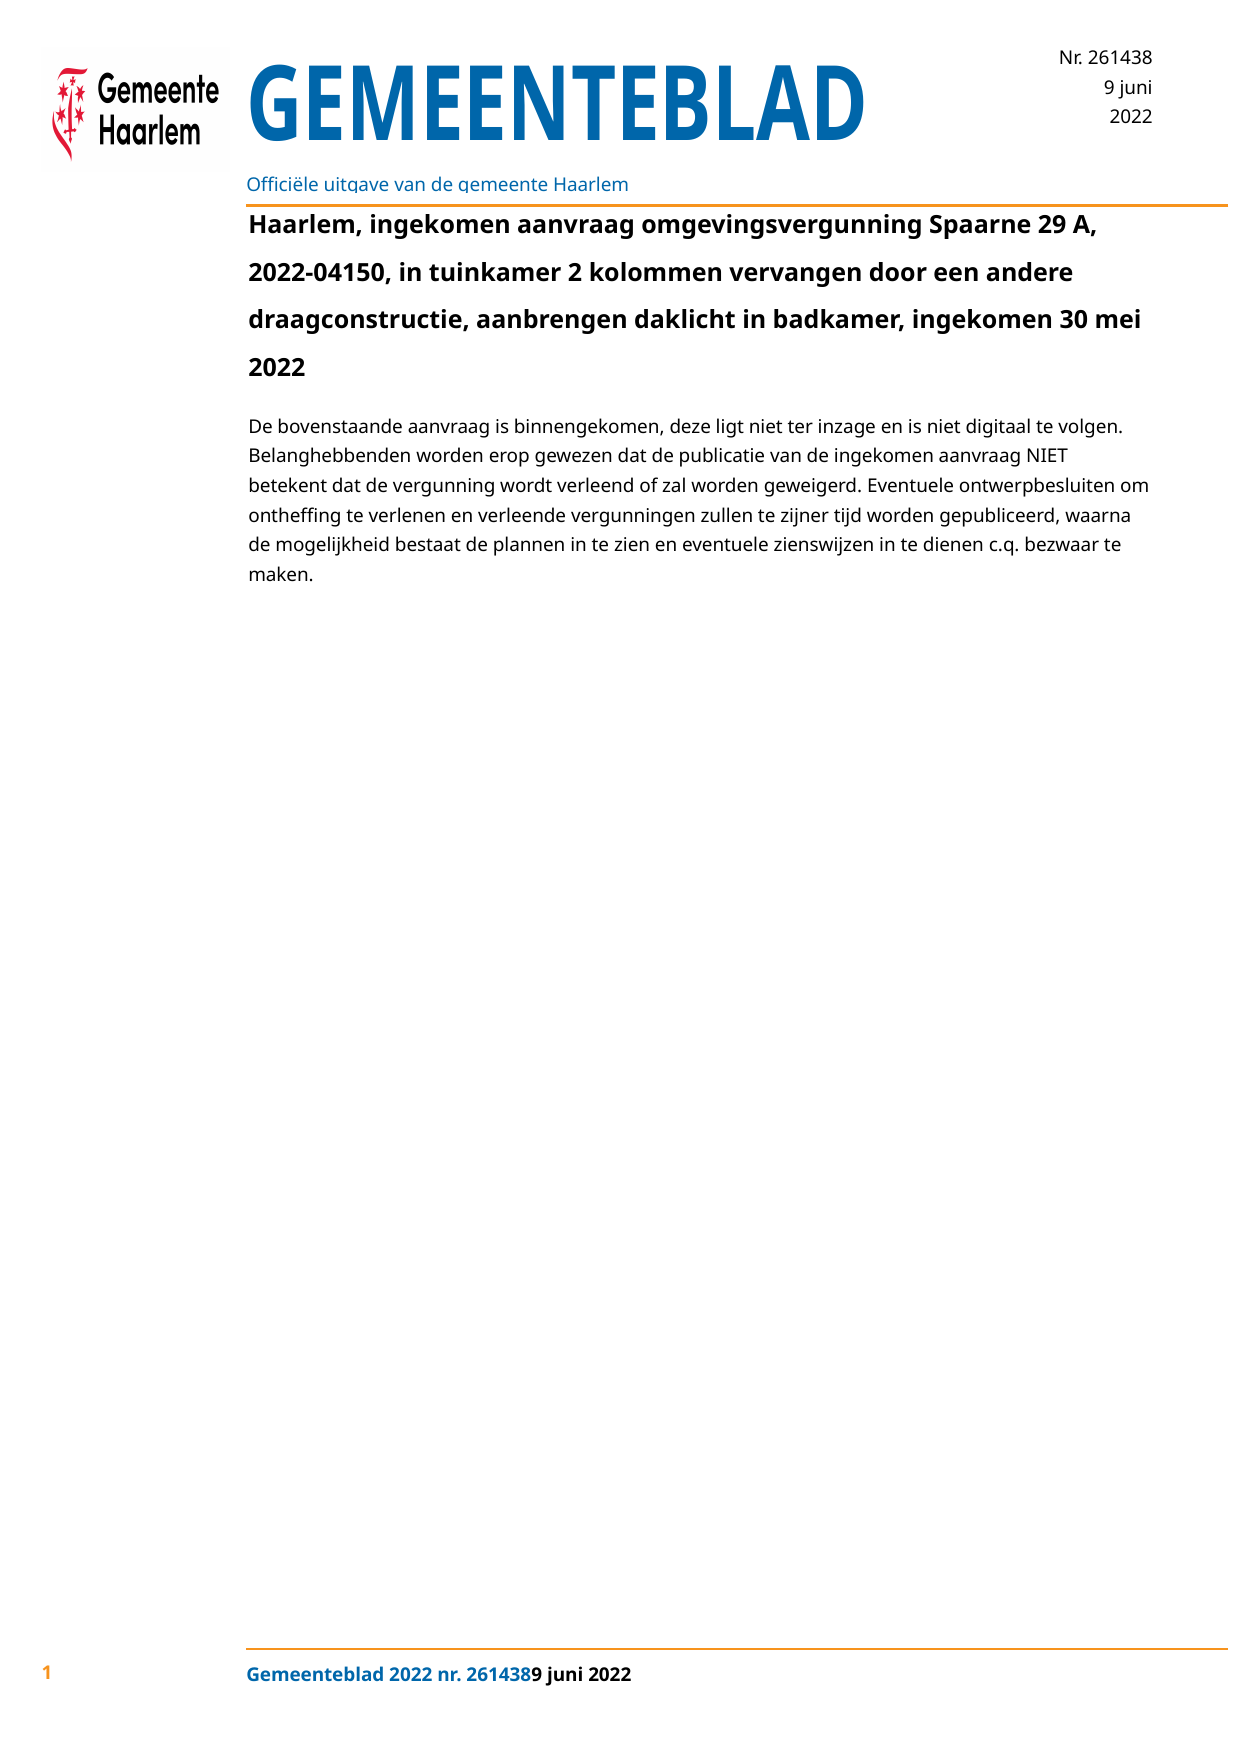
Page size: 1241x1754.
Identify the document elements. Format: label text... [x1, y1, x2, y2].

text Haarlem, ingekomen aanvraag omgevingsvergunning Spaarne 29 A, 2022-04150, in tuinkamer 2 kolommen vervangen door een andere draagconstructie, aanbrengen daklicht in badkamer, ingekomen 30 mei 2022 [248, 207, 1152, 384]
text De bovenstaande aanvraag is binnengekomen, deze ligt niet ter inzage en is niet digitaal te volgen. Belanghebbenden worden erop gewezen dat de publicatie van de ingekomen aanvraag NIET betekent dat de vergunning wordt verleend of zal worden geweigerd. Eventuele ontwerpbesluiten om ontheffing te verlenen en verleende vergunningen zullen te zijner tijd worden gepubliceerd, waarna de mogelijkheid bestaat de plannen in te zien en eventuele zienswijzen in te dienen c.q. bezwaar te maken. [248, 413, 1152, 587]
picture [41, 47, 231, 172]
